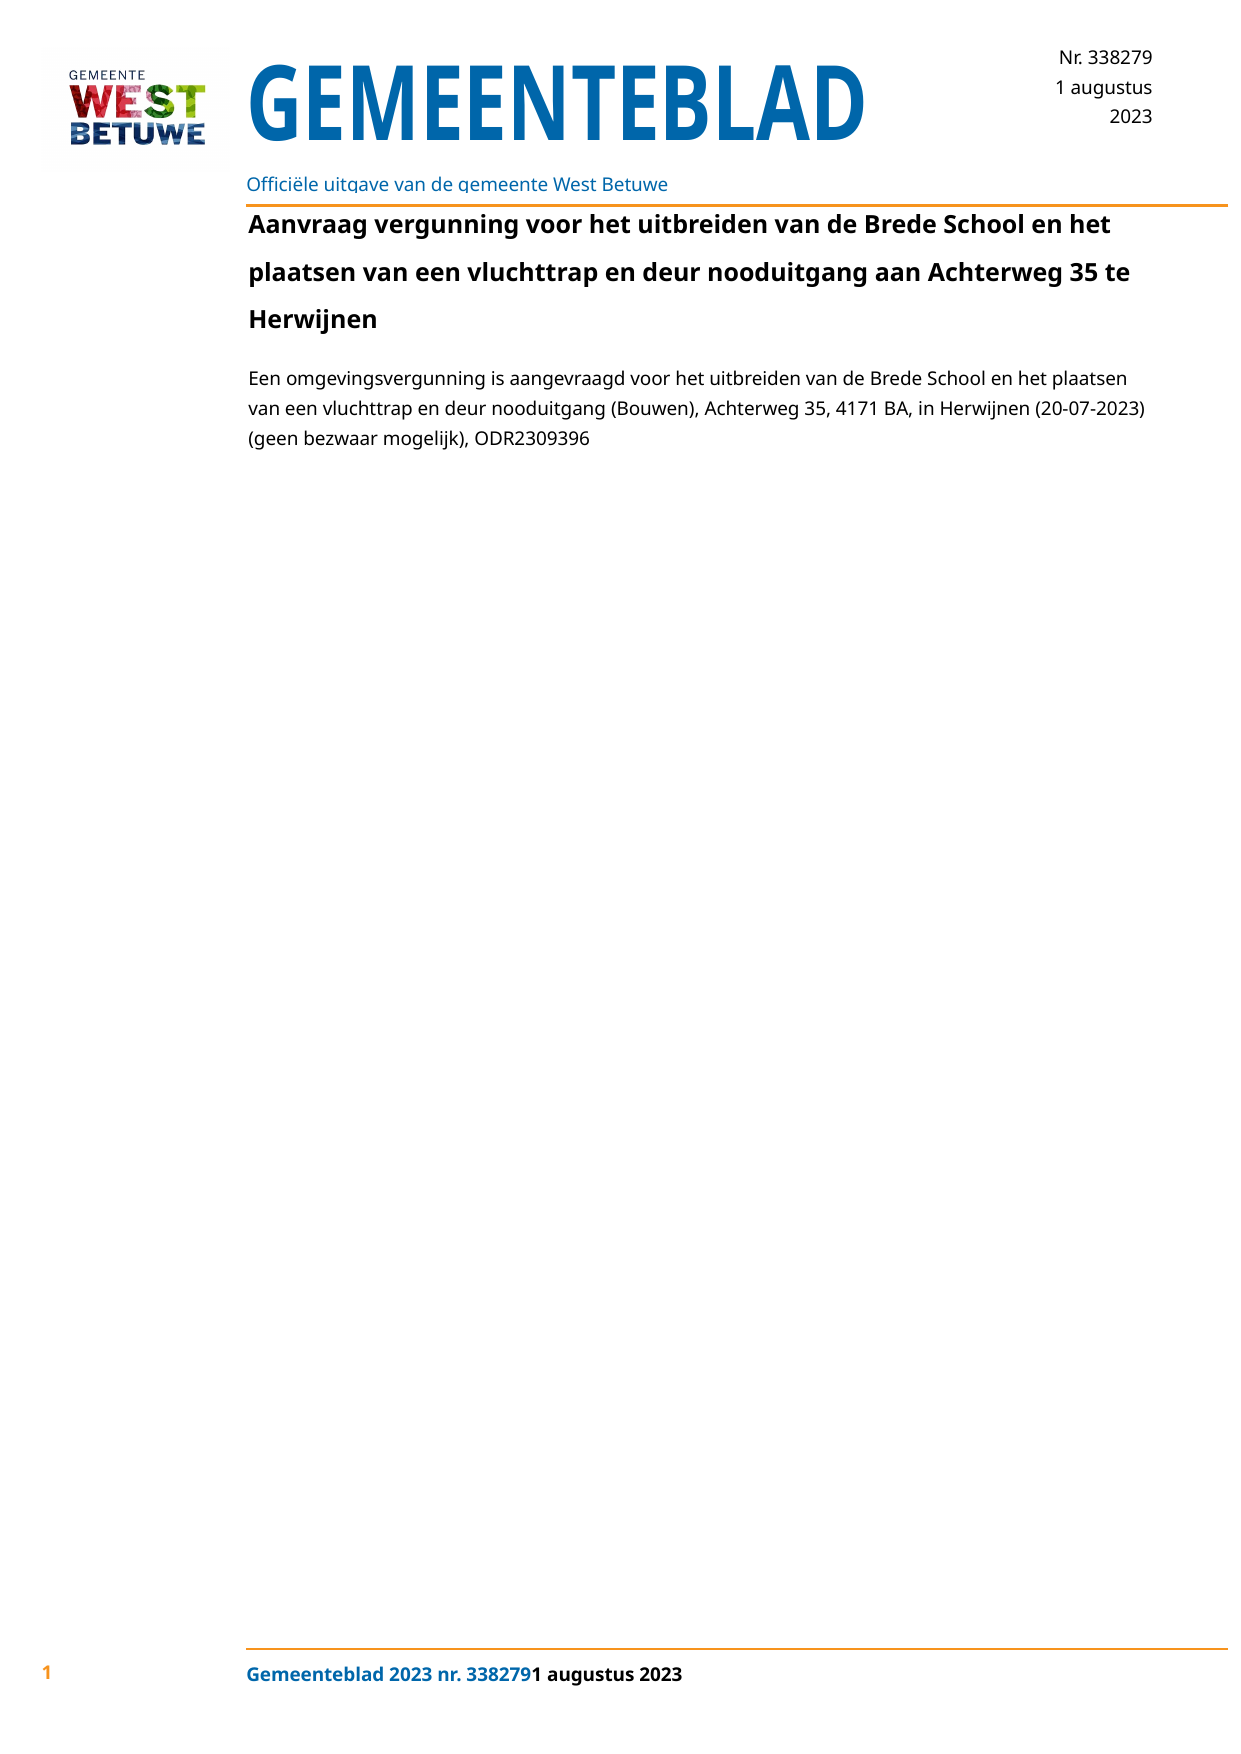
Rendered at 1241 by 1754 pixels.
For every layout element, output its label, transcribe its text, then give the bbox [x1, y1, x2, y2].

text Een omgevingsvergunning is aangevraagd voor het uitbreiden van de Brede School en het plaatsen van een vluchttrap en deur nooduitgang (Bouwen), Achterweg 35, 4171 BA, in Herwijnen (20-07-2023) (geen bezwaar mogelijk), ODR2309396 [248, 366, 1152, 450]
picture [41, 47, 231, 172]
text Aanvraag vergunning voor het uitbreiden van de Brede School en het plaatsen van een vluchttrap en deur nooduitgang aan Achterweg 35 te Herwijnen [248, 207, 1152, 336]
